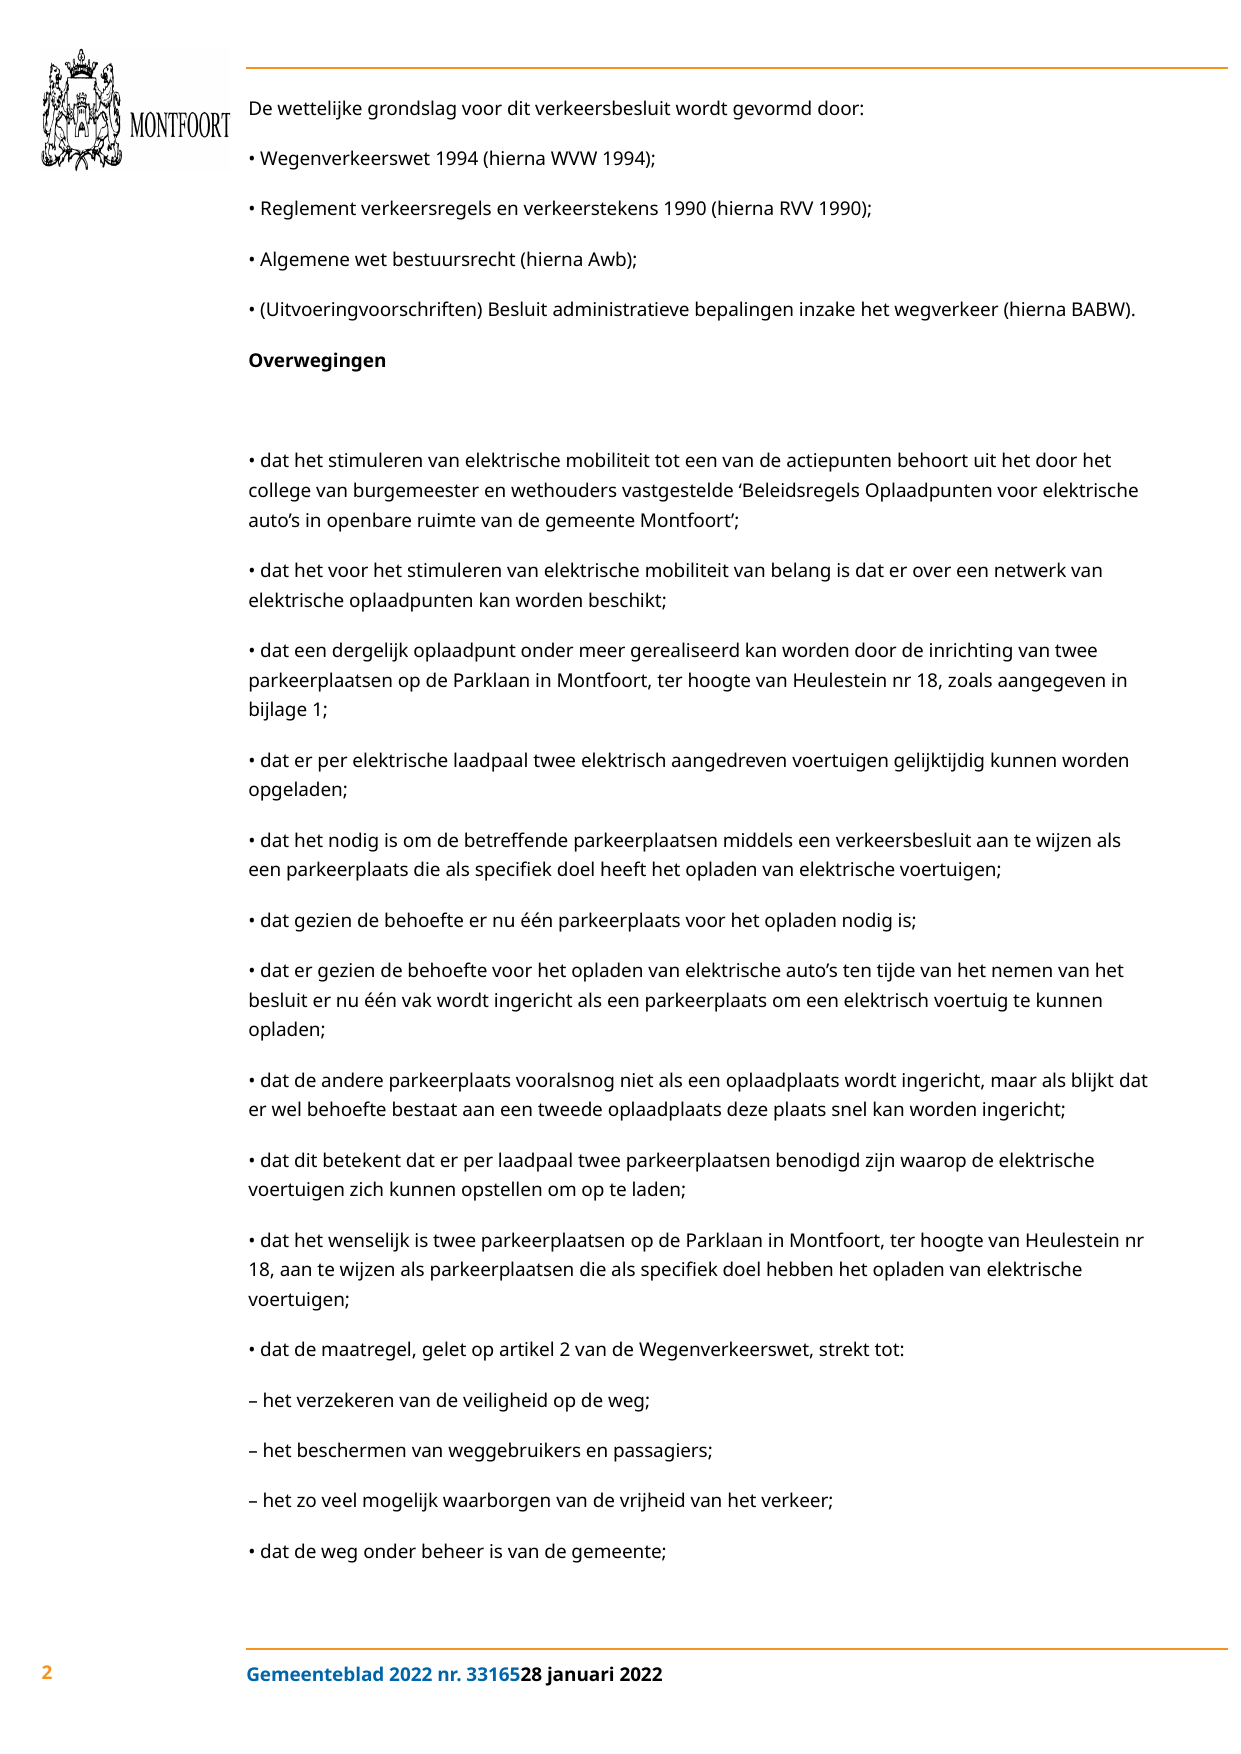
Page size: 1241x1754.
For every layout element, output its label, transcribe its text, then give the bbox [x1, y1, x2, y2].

text • dat gezien de behoefte er nu één parkeerplaats voor het opladen nodig is; [248, 907, 1152, 933]
picture [41, 47, 231, 172]
text • Wegenverkeerswet 1994 (hierna WVW 1994); [248, 145, 1152, 171]
text • (Uitvoeringvoorschriften) Besluit administratieve bepalingen inzake het wegverkeer (hierna BABW). [248, 296, 1152, 322]
text • dat de andere parkeerplaats vooralsnog niet als een oplaadplaats wordt ingericht, maar als blijkt dat er wel behoefte bestaat aan een tweede oplaadplaats deze plaats snel kan worden ingericht; [248, 1067, 1152, 1122]
text • dat er gezien de behoefte voor het opladen van elektrische auto’s ten tijde van het nemen van het besluit er nu één vak wordt ingericht als een parkeerplaats om een elektrisch voertuig te kunnen opladen; [248, 957, 1152, 1042]
text • dat het stimuleren van elektrische mobiliteit tot een van de actiepunten behoort uit het door het college van burgemeester en wethouders vastgestelde ‘Beleidsregels Oplaadpunten voor elektrische auto’s in openbare ruimte van de gemeente Montfoort’; [248, 448, 1152, 533]
text – het verzekeren van de veiligheid op de weg; [248, 1387, 1152, 1413]
text • dat dit betekent dat er per laadpaal twee parkeerplaatsen benodigd zijn waarop de elektrische voertuigen zich kunnen opstellen om op te laden; [248, 1147, 1152, 1202]
text Overwegingen [248, 347, 1152, 373]
text • Algemene wet bestuursrecht (hierna Awb); [248, 246, 1152, 272]
text – het beschermen van weggebruikers en passagiers; [248, 1437, 1152, 1463]
text • dat een dergelijk oplaadpunt onder meer gerealiseerd kan worden door de inrichting van twee parkeerplaatsen op de Parklaan in Montfoort, ter hoogte van Heulestein nr 18, zoals aangegeven in bijlage 1; [248, 637, 1152, 722]
text • dat de weg onder beheer is van de gemeente; [248, 1538, 1152, 1564]
text • dat de maatregel, gelet op artikel 2 van de Wegenverkeerswet, strekt tot: [248, 1336, 1152, 1362]
text De wettelijke grondslag voor dit verkeersbesluit wordt gevormd door: [248, 95, 1152, 121]
text – het zo veel mogelijk waarborgen van de vrijheid van het verkeer; [248, 1488, 1152, 1513]
text • dat er per elektrische laadpaal twee elektrisch aangedreven voertuigen gelijktijdig kunnen worden opgeladen; [248, 747, 1152, 802]
text • dat het wenselijk is twee parkeerplaatsen op de Parklaan in Montfoort, ter hoogte van Heulestein nr 18, aan te wijzen als parkeerplaatsen die als specifiek doel hebben het opladen van elektrische voertuigen; [248, 1227, 1152, 1312]
text • Reglement verkeersregels en verkeerstekens 1990 (hierna RVV 1990); [248, 196, 1152, 221]
text • dat het voor het stimuleren van elektrische mobiliteit van belang is dat er over een netwerk van elektrische oplaadpunten kan worden beschikt; [248, 557, 1152, 613]
text • dat het nodig is om de betreffende parkeerplaatsen middels een verkeersbesluit aan te wijzen als een parkeerplaats die als specifiek doel heeft het opladen van elektrische voertuigen; [248, 827, 1152, 882]
